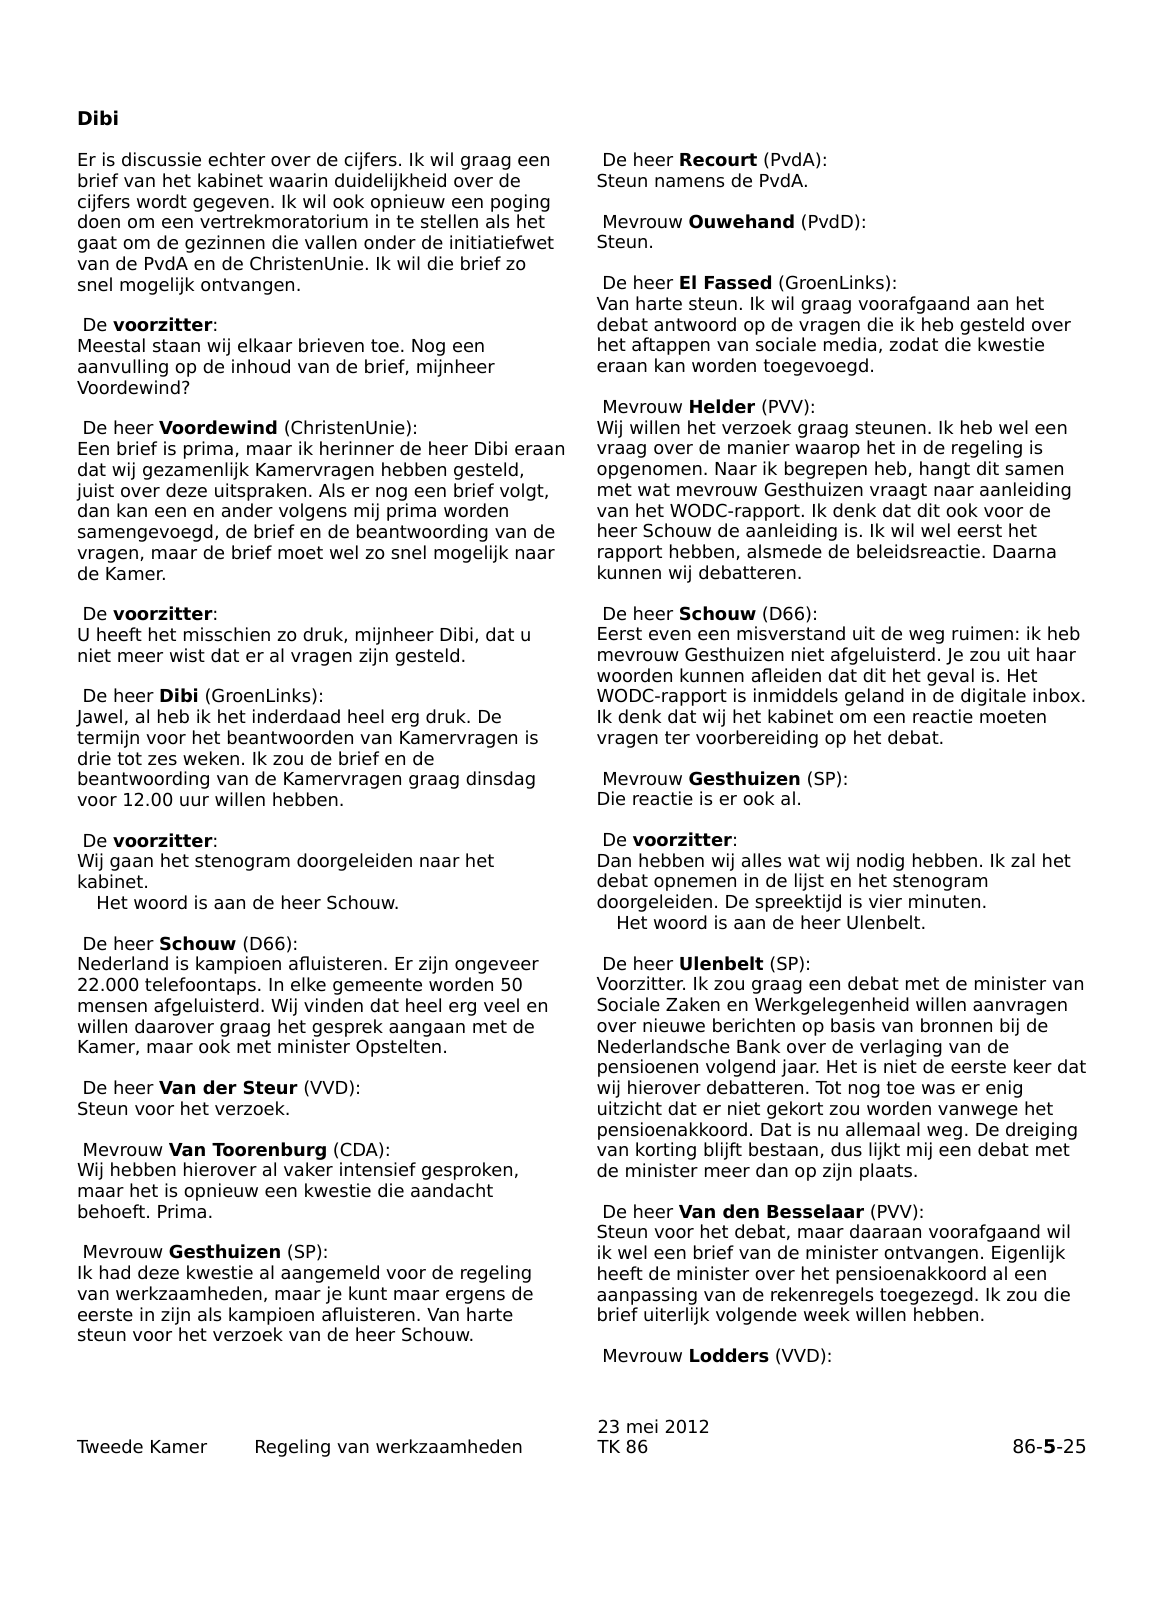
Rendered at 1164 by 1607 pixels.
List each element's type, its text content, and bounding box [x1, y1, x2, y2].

text De voorzitter: [77, 831, 567, 851]
text Mevrouw Gesthuizen (SP): [77, 1242, 567, 1263]
text De heer El Fassed (GroenLinks): [596, 273, 1087, 294]
text U heeft het misschien zo druk, mijnheer Dibi, dat u niet meer wist dat er al vragen zijn gesteld. [77, 625, 567, 666]
text Meestal staan wij elkaar brieven toe. Nog een aanvulling op de inhoud van de brief, mijnheer Voordewind? [77, 336, 567, 398]
text Mevrouw Ouwehand (PvdD): [596, 212, 1087, 232]
text Jawel, al heb ik het inderdaad heel erg druk. De termijn voor het beantwoorden van Kamervragen is drie tot zes weken. Ik zou de brief en de beantwoording van de Kamervragen graag dinsdag voor 12.00 uur willen hebben. [77, 707, 567, 811]
text Er is discussie echter over de cijfers. Ik wil graag een brief van het kabinet waarin duidelijkheid over de cijfers wordt gegeven. Ik wil ook opnieuw een poging doen om een vertrekmoratorium in te stellen als het gaat om de gezinnen die vallen onder de initiatiefwet van de PvdA en de ChristenUnie. Ik wil die brief zo snel mogelijk ontvangen. [77, 150, 567, 295]
text De heer Schouw (D66): [77, 933, 567, 954]
text De voorzitter: [596, 830, 1087, 851]
text Steun voor het verzoek. [77, 1099, 567, 1119]
text Het woord is aan de heer Schouw. [77, 893, 567, 913]
text Steun voor het debat, maar daaraan voorafgaand wil ik wel een brief van de minister ontvangen. Eigenlijk heeft de minister over het pensioenakkoord al een aanpassing van de rekenregels toegezegd. Ik zou die brief uiterlijk volgende week willen hebben. [596, 1222, 1087, 1326]
text De heer Dibi (GroenLinks): [77, 686, 567, 707]
text Het woord is aan de heer Ulenbelt. [596, 913, 1087, 933]
text Wij gaan het stenogram doorgeleiden naar het kabinet. [77, 851, 567, 893]
text De heer Ulenbelt (SP): [596, 953, 1087, 974]
text De heer Van der Steur (VVD): [77, 1078, 567, 1099]
text Wij willen het verzoek graag steunen. Ik heb wel een vraag over de manier waarop het in de regeling is opgenomen. Naar ik begrepen heb, hangt dit samen met wat mevrouw Gesthuizen vraagt naar aanleiding van het WODC-rapport. Ik denk dat dit ook voor de heer Schouw de aanleiding is. Ik wil wel eerst het rapport hebben, alsmede de beleidsreactie. Daarna kunnen wij debatteren. [596, 417, 1087, 583]
text Ik had deze kwestie al aangemeld voor de regeling van werkzaamheden, maar je kunt maar ergens de eerste in zijn als kampioen afluisteren. Van harte steun voor het verzoek van de heer Schouw. [77, 1263, 567, 1346]
text De voorzitter: [77, 604, 567, 625]
text De voorzitter: [77, 315, 567, 336]
text Steun. [596, 232, 1087, 253]
text Die reactie is er ook al. [596, 789, 1087, 810]
text Mevrouw Helder (PVV): [596, 397, 1087, 417]
text Steun namens de PvdA. [596, 171, 1087, 192]
text Nederland is kampioen afluisteren. Er zijn ongeveer 22.000 telefoontaps. In elke gemeente worden 50 mensen afgeluisterd. Wij vinden dat heel erg veel en willen daarover graag het gesprek aangaan met de Kamer, maar ook met minister Opstelten. [77, 954, 567, 1058]
text Mevrouw Lodders (VVD): [596, 1346, 1087, 1367]
text Eerst even een misverstand uit de weg ruimen: ik heb mevrouw Gesthuizen niet afgeluisterd. Je zou uit haar woorden kunnen afleiden dat dit het geval is. Het WODC-rapport is inmiddels geland in de digitale inbox. Ik denk dat wij het kabinet om een reactie moeten vragen ter voorbereiding op het debat. [596, 624, 1087, 748]
text De heer Voordewind (ChristenUnie): [77, 418, 567, 439]
text Een brief is prima, maar ik herinner de heer Dibi eraan dat wij gezamenlijk Kamervragen hebben gesteld, juist over deze uitspraken. Als er nog een brief volgt, dan kan een en ander volgens mij prima worden samengevoegd, de brief en de beantwoording van de vragen, maar de brief moet wel zo snel mogelijk naar de Kamer. [77, 439, 567, 584]
text Voorzitter. Ik zou graag een debat met de minister van Sociale Zaken en Werkgelegenheid willen aanvragen over nieuwe berichten op basis van bronnen bij de Nederlandsche Bank over de verlaging van de pensioenen volgend jaar. Het is niet de eerste keer dat wij hierover debatteren. Tot nog toe was er enig uitzicht dat er niet gekort zou worden vanwege het pensioenakkoord. Dat is nu allemaal weg. De dreiging van korting blijft bestaan, dus lijkt mij een debat met de minister meer dan op zijn plaats. [596, 974, 1087, 1182]
text Van harte steun. Ik wil graag voorafgaand aan het debat antwoord op de vragen die ik heb gesteld over het aftappen van sociale media, zodat die kwestie eraan kan worden toegevoegd. [596, 294, 1087, 377]
text De heer Schouw (D66): [596, 603, 1087, 624]
text De heer Recourt (PvdA): [596, 150, 1087, 171]
text Mevrouw Van Toorenburg (CDA): [77, 1139, 567, 1160]
text Wij hebben hierover al vaker intensief gesproken, maar het is opnieuw een kwestie die aandacht behoeft. Prima. [77, 1160, 567, 1222]
text Dan hebben wij alles wat wij nodig hebben. Ik zal het debat opnemen in de lijst en het stenogram doorgeleiden. De spreektijd is vier minuten. [596, 851, 1087, 913]
text De heer Van den Besselaar (PVV): [596, 1202, 1087, 1222]
text Mevrouw Gesthuizen (SP): [596, 768, 1087, 789]
